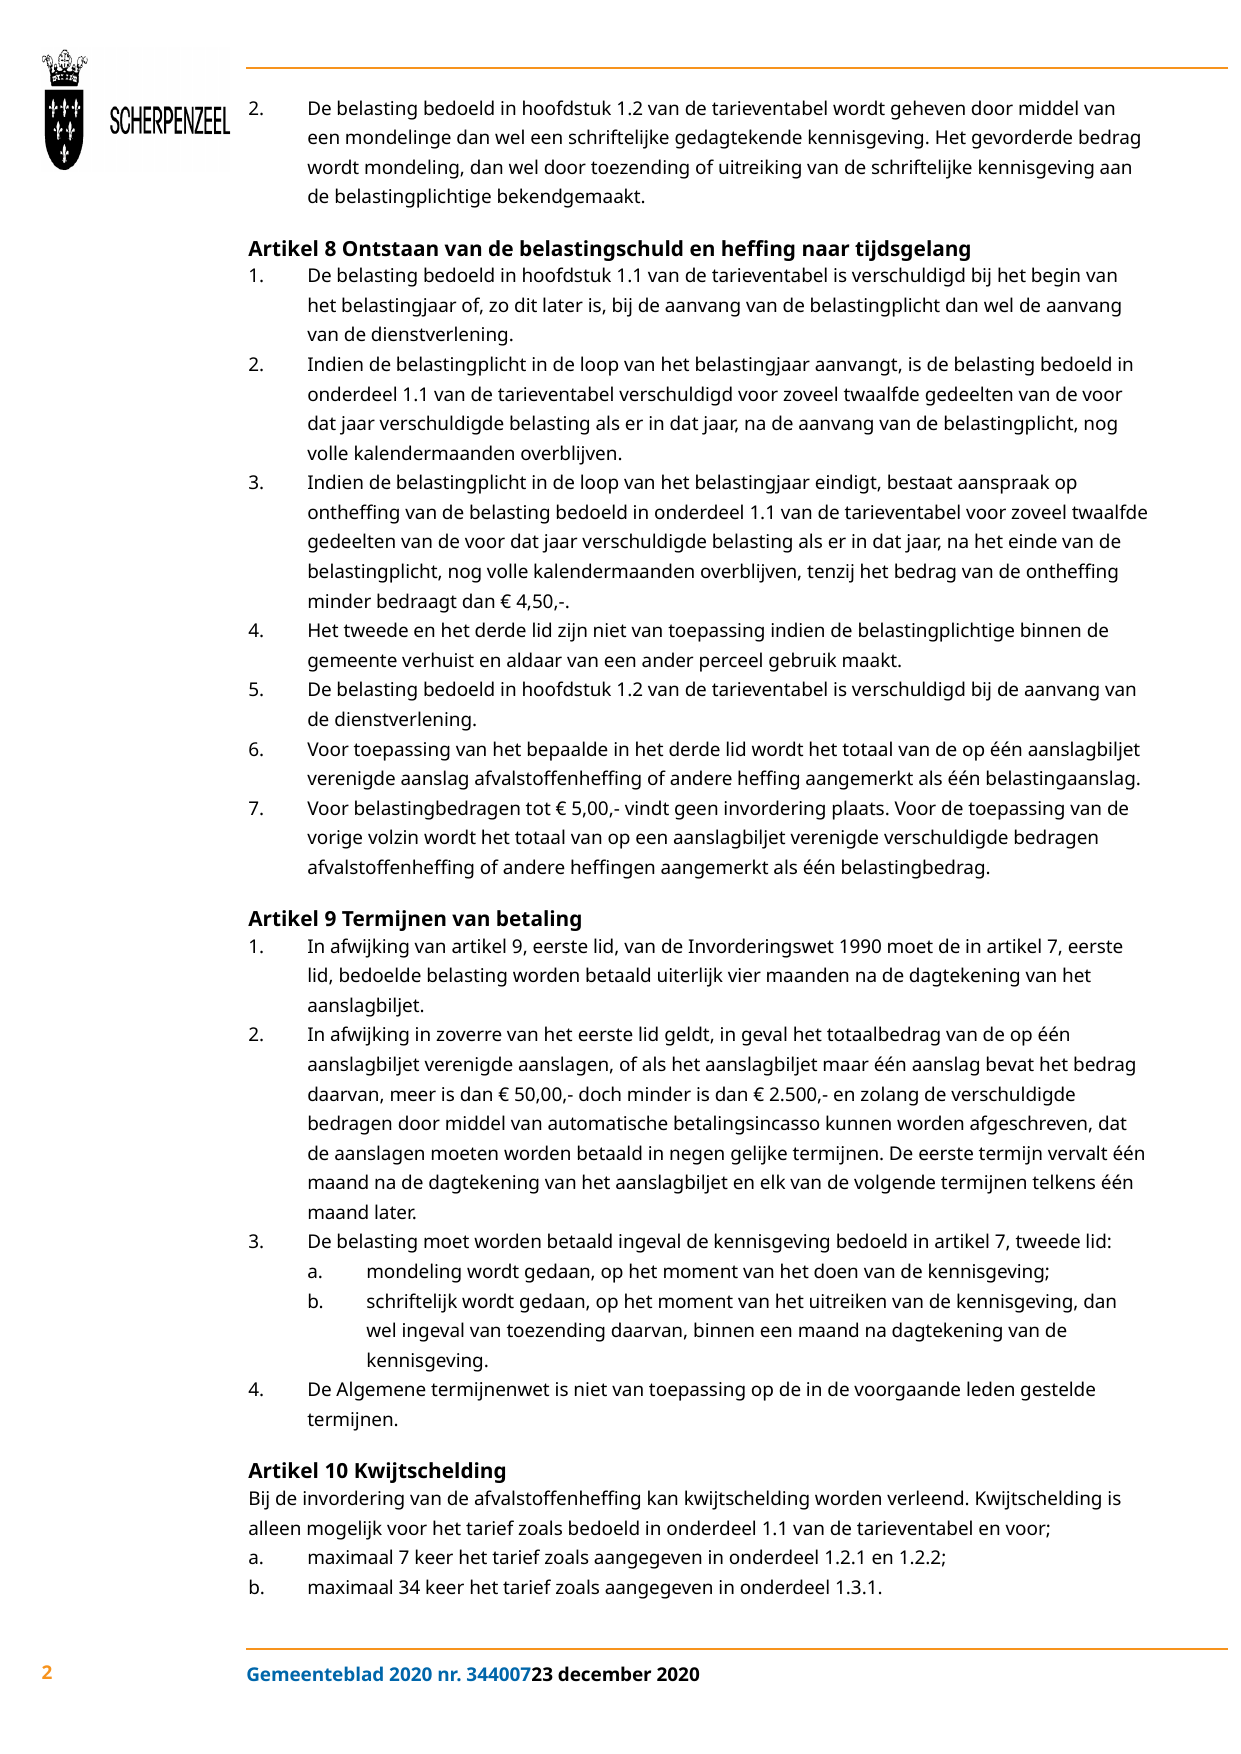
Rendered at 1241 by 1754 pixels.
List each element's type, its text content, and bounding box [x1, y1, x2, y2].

text Artikel 8 Ontstaan van de belastingschuld en heffing naar tijdsgelang [248, 234, 1152, 262]
list Het tweede en het derde lid zijn niet van toepassing indien de belastingplichtige binnen de gemeente verhuist en aldaar van een ander perceel gebruik maakt. [248, 617, 1152, 673]
list In afwijking van artikel 9, eerste lid, van de Invorderingswet 1990 moet de in artikel 7, eerste lid, bedoelde belasting worden betaald uiterlijk vier maanden na de dagtekening van het aanslagbiljet. [248, 933, 1152, 1018]
list maximaal 34 keer het tarief zoals aangegeven in onderdeel 1.3.1. [248, 1574, 1152, 1599]
text Artikel 9 Termijnen van betaling [248, 904, 1152, 933]
text Artikel 10 Kwijtschelding [248, 1457, 1152, 1485]
list De belasting bedoeld in hoofdstuk 1.2 van de tarieventabel is verschuldigd bij de aanvang van de dienstverlening. [248, 677, 1152, 732]
list De belasting moet worden betaald ingeval de kennisgeving bedoeld in artikel 7, tweede lid: [248, 1229, 1152, 1254]
list schriftelijk wordt gedaan, op het moment van het uitreiken van de kennisgeving, dan wel ingeval van toezending daarvan, binnen een maand na dagtekening van de kennisgeving. [307, 1288, 1152, 1373]
list mondeling wordt gedaan, op het moment van het doen van de kennisgeving; [307, 1258, 1152, 1284]
list Indien de belastingplicht in de loop van het belastingjaar aanvangt, is de belasting bedoeld in onderdeel 1.1 van de tarieventabel verschuldigd voor zoveel twaalfde gedeelten van de voor dat jaar verschuldigde belasting als er in dat jaar, na de aanvang van de belastingplicht, nog volle kalendermaanden overblijven. [248, 351, 1152, 466]
list Voor belastingbedragen tot € 5,00,- vindt geen invordering plaats. Voor de toepassing van de vorige volzin wordt het totaal van op een aanslagbiljet verenigde verschuldigde bedragen afvalstoffenheffing of andere heffingen aangemerkt als één belastingbedrag. [248, 795, 1152, 880]
picture [41, 47, 231, 172]
list De belasting bedoeld in hoofdstuk 1.2 van de tarieventabel wordt geheven door middel van een mondelinge dan wel een schriftelijke gedagtekende kennisgeving. Het gevorderde bedrag wordt mondeling, dan wel door toezending of uitreiking van de schriftelijke kennisgeving aan de belastingplichtige bekendgemaakt. [248, 95, 1152, 209]
list Voor toepassing van het bepaalde in het derde lid wordt het totaal van de op één aanslagbiljet verenigde aanslag afvalstoffenheffing of andere heffing aangemerkt als één belastingaanslag. [248, 736, 1152, 791]
list maximaal 7 keer het tarief zoals aangegeven in onderdeel 1.2.1 en 1.2.2; [248, 1544, 1152, 1570]
list Indien de belastingplicht in de loop van het belastingjaar eindigt, bestaat aanspraak op ontheffing van de belasting bedoeld in onderdeel 1.1 van de tarieventabel voor zoveel twaalfde gedeelten van de voor dat jaar verschuldigde belasting als er in dat jaar, na het einde van de belastingplicht, nog volle kalendermaanden overblijven, tenzij het bedrag van de ontheffing minder bedraagt dan € 4,50,-. [248, 469, 1152, 613]
list De belasting bedoeld in hoofdstuk 1.1 van de tarieventabel is verschuldigd bij het begin van het belastingjaar of, zo dit later is, bij de aanvang van de belastingplicht dan wel de aanvang van de dienstverlening. [248, 262, 1152, 347]
list De Algemene termijnenwet is niet van toepassing op de in de voorgaande leden gestelde termijnen. [248, 1377, 1152, 1432]
text Bij de invordering van de afvalstoffenheffing kan kwijtschelding worden verleend. Kwijtschelding is alleen mogelijk voor het tarief zoals bedoeld in onderdeel 1.1 van de tarieventabel en voor; [248, 1485, 1152, 1540]
list In afwijking in zoverre van het eerste lid geldt, in geval het totaalbedrag van de op één aanslagbiljet verenigde aanslagen, of als het aanslagbiljet maar één aanslag bevat het bedrag daarvan, meer is dan € 50,00,- doch minder is dan € 2.500,- en zolang de verschuldigde bedragen door middel van automatische betalingsincasso kunnen worden afgeschreven, dat de aanslagen moeten worden betaald in negen gelijke termijnen. De eerste termijn vervalt één maand na de dagtekening van het aanslagbiljet en elk van de volgende termijnen telkens één maand later. [248, 1022, 1152, 1225]
